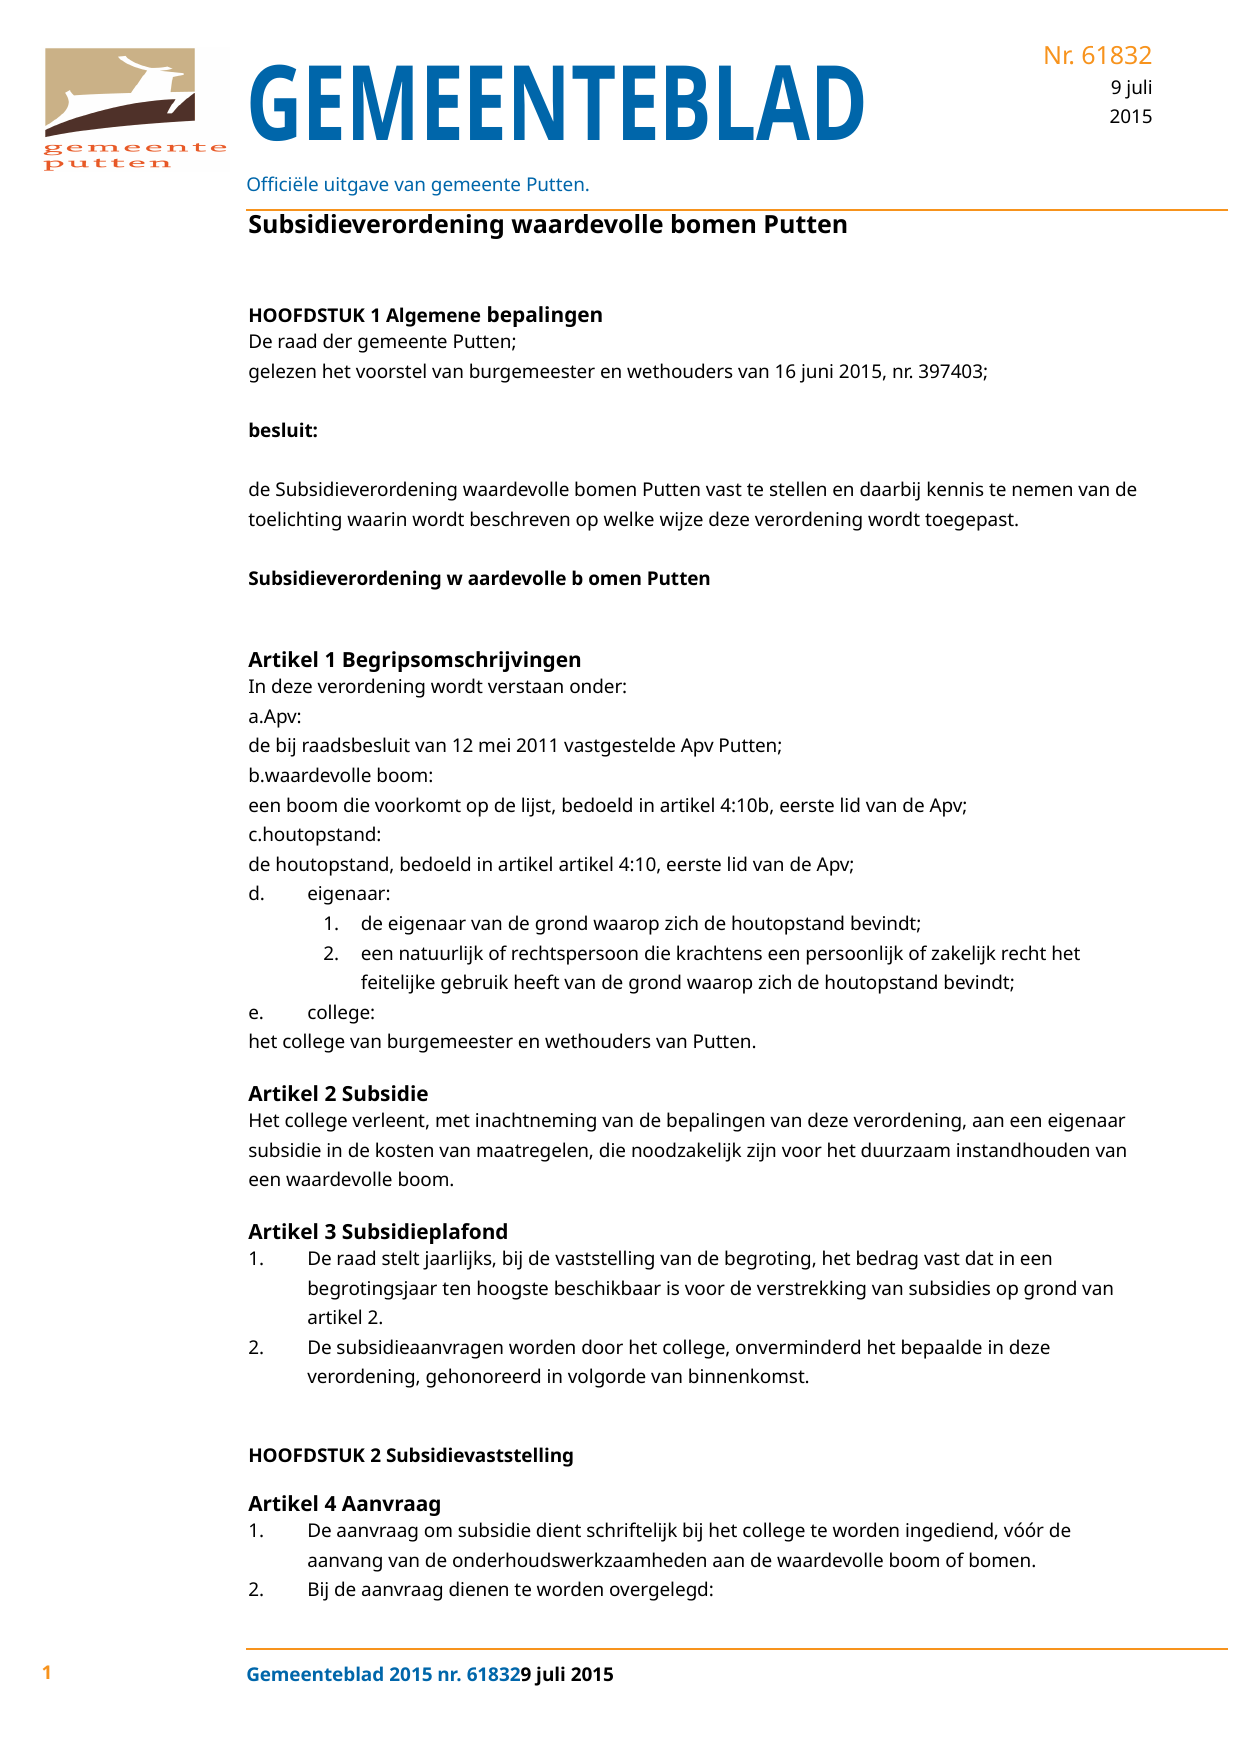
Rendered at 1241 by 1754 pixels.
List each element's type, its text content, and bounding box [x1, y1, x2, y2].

text HOOFDSTUK 1 Algemene bepalingen [248, 300, 1152, 328]
text de houtopstand, bedoeld in artikel artikel 4:10, eerste lid van de Apv; [248, 851, 1152, 877]
text een boom die voorkomt op de lijst, bedoeld in artikel 4:10b, eerste lid van de Apv; [248, 792, 1152, 817]
text Subsidieverordening waardevolle bomen Putten [248, 211, 1152, 241]
text de bij raadsbesluit van 12 mei 2011 vastgestelde Apv Putten; [248, 733, 1152, 758]
text Artikel 3 Subsidieplafond [248, 1217, 1152, 1245]
list De raad stelt jaarlijks, bij de vaststelling van de begroting, het bedrag vast dat in een begrotingsjaar ten hoogste beschikbaar is voor de verstrekking van subsidies op grond van artikel 2. [248, 1245, 1152, 1330]
text b.waardevolle boom: [248, 762, 1152, 788]
list De subsidieaanvragen worden door het college, onverminderd het bepaalde in deze verordening, gehonoreerd in volgorde van binnenkomst. [248, 1334, 1152, 1389]
list eigenaar: [248, 881, 1152, 906]
text HOOFDSTUK 2 Subsidievaststelling [248, 1440, 1152, 1468]
text a.Apv: [248, 703, 1152, 729]
text In deze verordening wordt verstaan onder: [248, 673, 1152, 699]
text Artikel 4 Aanvraag [248, 1489, 1152, 1517]
list de eigenaar van de grond waarop zich de houtopstand bevindt; [323, 910, 1152, 936]
list De aanvraag om subsidie dient schriftelijk bij het college te worden ingediend, vóór de aanvang van de onderhoudswerkzaamheden aan de waardevolle boom of bomen. [248, 1517, 1152, 1573]
text Subsidieverordening w aardevolle b omen Putten [248, 565, 1152, 591]
text besluit: [248, 417, 1152, 443]
picture [41, 47, 231, 172]
text Artikel 2 Subsidie [248, 1079, 1152, 1107]
list college: [248, 999, 1152, 1024]
text Het college verleent, met inachtneming van de bepalingen van deze verordening, aan een eigenaar subsidie in de kosten van maatregelen, die noodzakelijk zijn voor het duurzaam instandhouden van een waardevolle boom. [248, 1107, 1152, 1192]
text gelezen het voorstel van burgemeester en wethouders van 16 juni 2015, nr. 397403; [248, 358, 1152, 384]
text de Subsidieverordening waardevolle bomen Putten vast te stellen en daarbij kennis te nemen van de toelichting waarin wordt beschreven op welke wijze deze verordening wordt toegepast. [248, 476, 1152, 532]
text het college van burgemeester en wethouders van Putten. [248, 1028, 1152, 1054]
text De raad der gemeente Putten; [248, 328, 1152, 354]
list een natuurlijk of rechtspersoon die krachtens een persoonlijk of zakelijk recht het feitelijke gebruik heeft van de grond waarop zich de houtopstand bevindt; [323, 940, 1152, 995]
text Artikel 1 Begripsomschrijvingen [248, 645, 1152, 673]
list Bij de aanvraag dienen te worden overgelegd: [248, 1577, 1152, 1602]
text c.houtopstand: [248, 821, 1152, 847]
